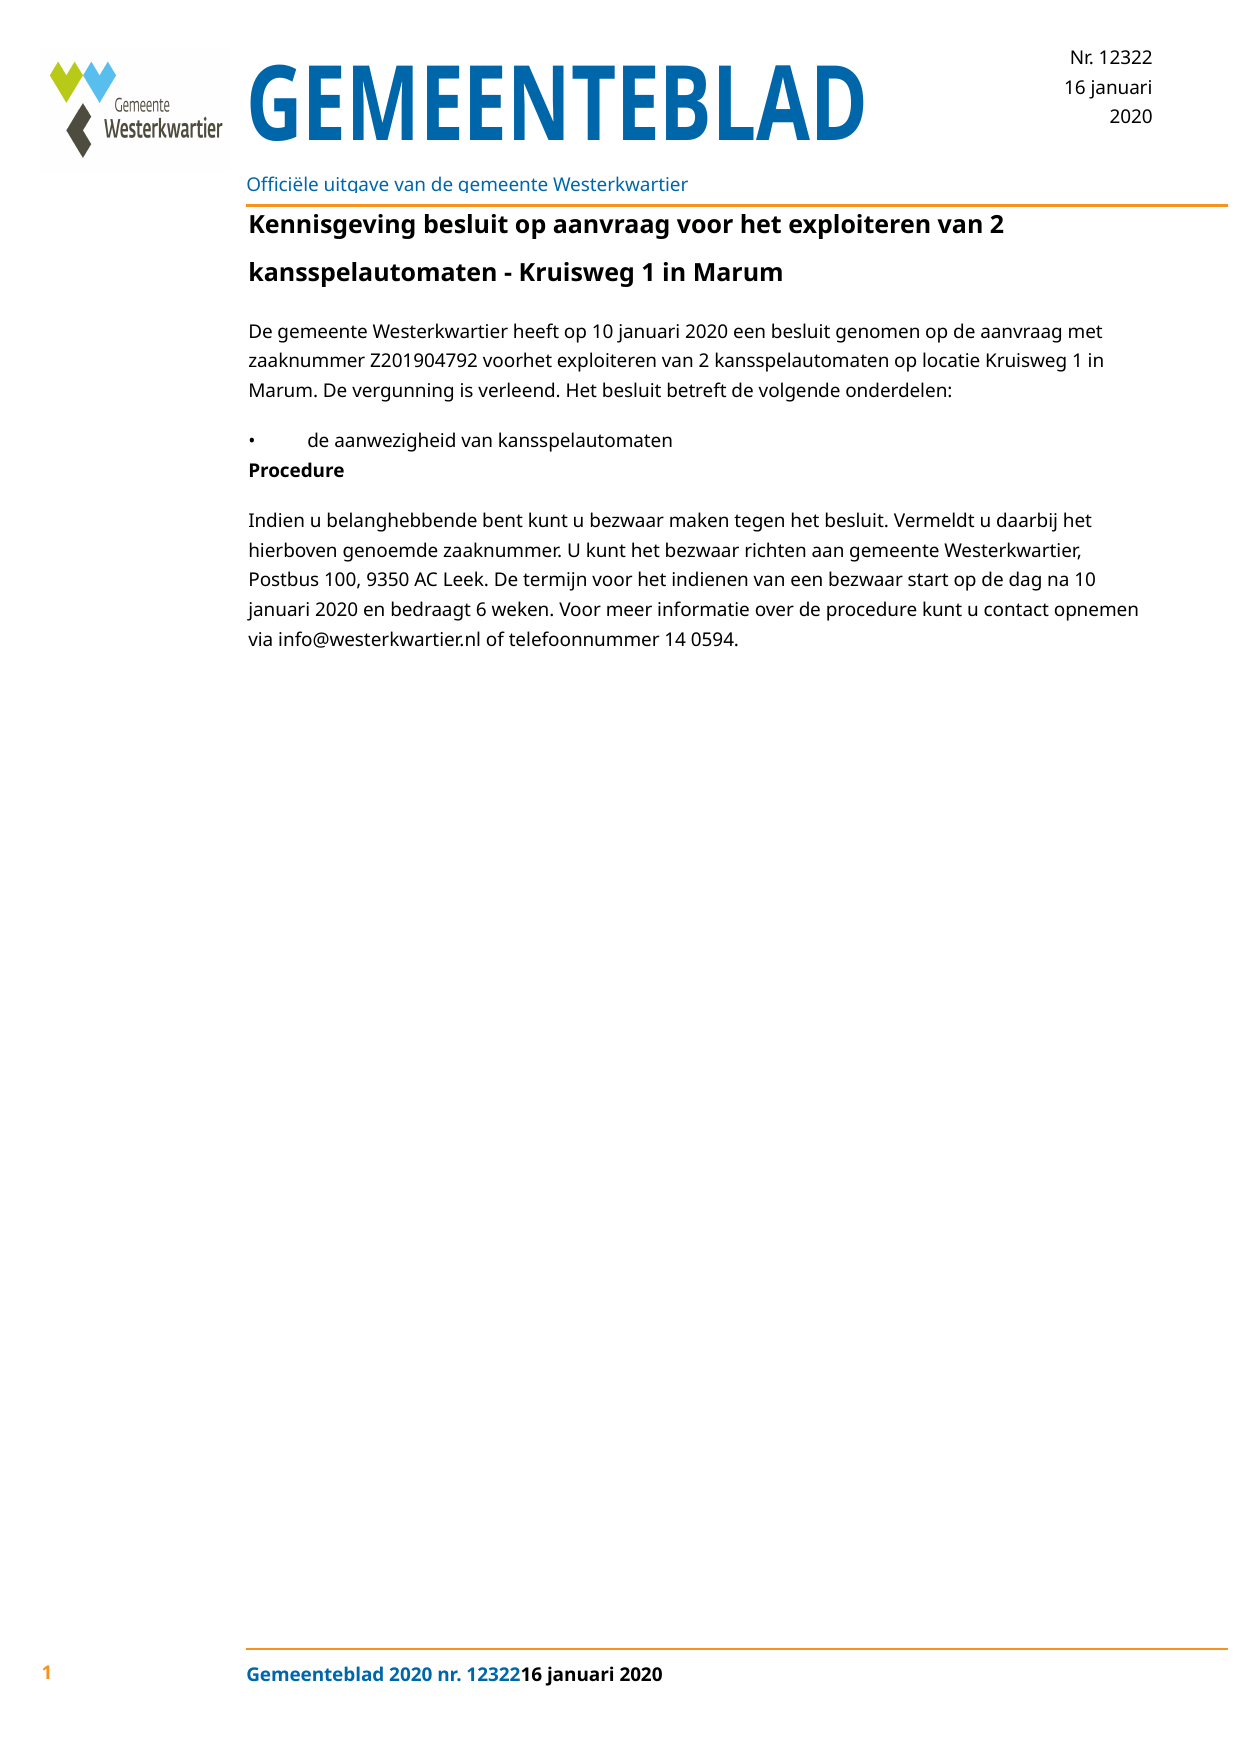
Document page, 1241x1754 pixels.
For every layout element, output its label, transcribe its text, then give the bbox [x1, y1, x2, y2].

list de aanwezigheid van kansspelautomaten [248, 427, 1152, 453]
text Kennisgeving besluit op aanvraag voor het exploiteren van 2 kansspelautomaten - Kruisweg 1 in Marum [248, 207, 1152, 288]
text De gemeente Westerkwartier heeft op 10 januari 2020 een besluit genomen op de aanvraag met zaaknummer Z201904792 voorhet exploiteren van 2 kansspelautomaten op locatie Kruisweg 1 in Marum. De vergunning is verleend. Het besluit betreft de volgende onderdelen: [248, 318, 1152, 403]
text Procedure [248, 457, 1152, 483]
text Indien u belanghebbende bent kunt u bezwaar maken tegen het besluit. Vermeldt u daarbij het hierboven genoemde zaaknummer. U kunt het bezwaar richten aan gemeente Westerkwartier, Postbus 100, 9350 AC Leek. De termijn voor het indienen van een bezwaar start op de dag na 10 januari 2020 en bedraagt 6 weken. Voor meer informatie over de procedure kunt u contact opnemen via info@westerkwartier.nl of telefoonnummer 14 0594. [248, 507, 1152, 652]
picture [41, 47, 231, 172]
